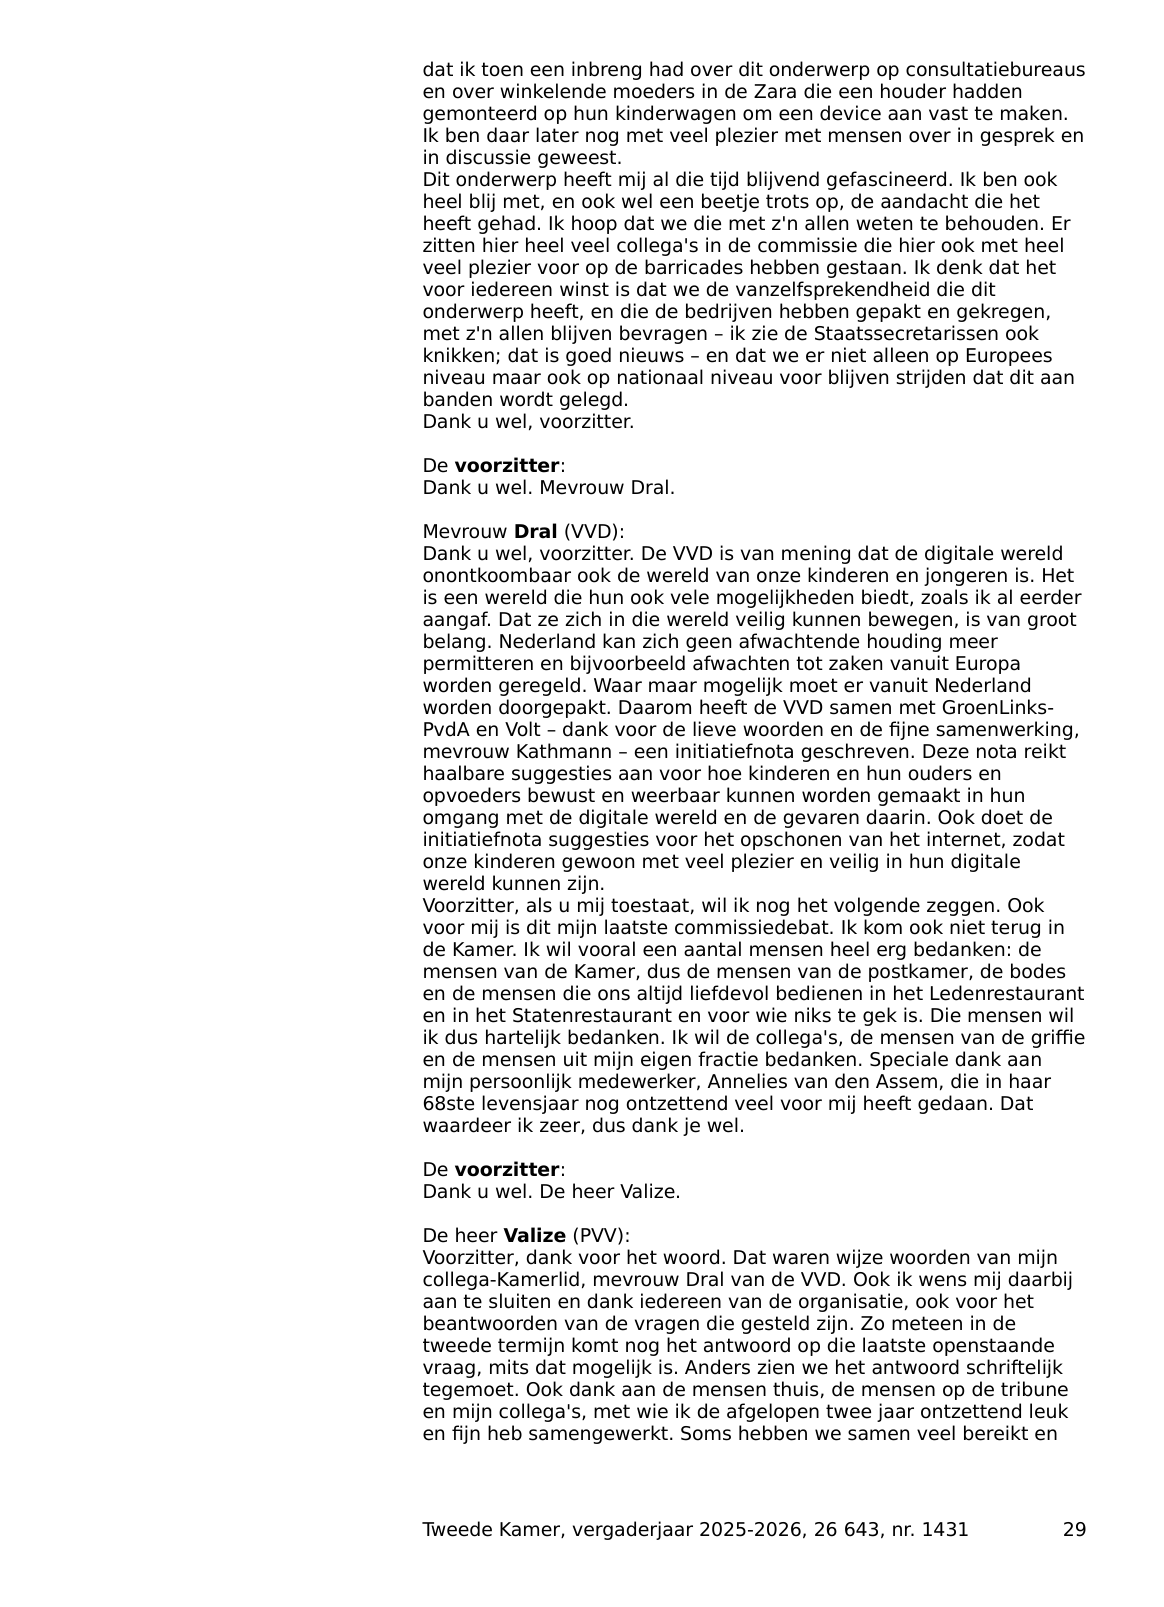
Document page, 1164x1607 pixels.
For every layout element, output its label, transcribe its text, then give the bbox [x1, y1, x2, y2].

text Voorzitter, als u mij toestaat, wil ik nog het volgende zeggen. Ook voor mij is dit mijn laatste commissiedebat. Ik kom ook niet terug in de Kamer. Ik wil vooral een aantal mensen heel erg bedanken: de mensen van de Kamer, dus de mensen van de postkamer, de bodes en de mensen die ons altijd liefdevol bedienen in het Ledenrestaurant en in het Statenrestaurant en voor wie niks te gek is. Die mensen wil ik dus hartelijk bedanken. Ik wil de collega's, de mensen van de griffie en de mensen uit mijn eigen fractie bedanken. Speciale dank aan mijn persoonlijk medewerker, Annelies van den Assem, die in haar 68ste levensjaar nog ontzettend veel voor mij heeft gedaan. Dat waardeer ik zeer, dus dank je wel. [422, 895, 1087, 1136]
text De voorzitter: [422, 1159, 1087, 1181]
text Dank u wel, voorzitter. [422, 411, 1087, 433]
text De heer Valize (PVV): [422, 1225, 1087, 1247]
text Dank u wel. Mevrouw Dral. [422, 477, 1087, 499]
text Voorzitter, dank voor het woord. Dat waren wijze woorden van mijn collega-Kamerlid, mevrouw Dral van de VVD. Ook ik wens mij daarbij aan te sluiten en dank iedereen van de organisatie, ook voor het beantwoorden van de vragen die gesteld zijn. Zo meteen in de tweede termijn komt nog het antwoord op die laatste openstaande vraag, mits dat mogelijk is. Anders zien we het antwoord schriftelijk tegemoet. Ook dank aan de mensen thuis, de mensen op de tribune en mijn collega's, met wie ik de afgelopen twee jaar ontzettend leuk en fijn heb samengewerkt. Soms hebben we samen veel bereikt en [422, 1247, 1087, 1444]
text De voorzitter: [422, 455, 1087, 477]
text Dank u wel. De heer Valize. [422, 1181, 1087, 1203]
text Mevrouw Dral (VVD): [422, 521, 1087, 543]
text Dank u wel, voorzitter. De VVD is van mening dat de digitale wereld onontkoombaar ook de wereld van onze kinderen en jongeren is. Het is een wereld die hun ook vele mogelijkheden biedt, zoals ik al eerder aangaf. Dat ze zich in die wereld veilig kunnen bewegen, is van groot belang. Nederland kan zich geen afwachtende houding meer permitteren en bijvoorbeeld afwachten tot zaken vanuit Europa worden geregeld. Waar maar mogelijk moet er vanuit Nederland worden doorgepakt. Daarom heeft de VVD samen met GroenLinks-PvdA en Volt – dank voor de lieve woorden en de fijne samenwerking, mevrouw Kathmann – een initiatiefnota geschreven. Deze nota reikt haalbare suggesties aan voor hoe kinderen en hun ouders en opvoeders bewust en weerbaar kunnen worden gemaakt in hun omgang met de digitale wereld en de gevaren daarin. Ook doet de initiatiefnota suggesties voor het opschonen van het internet, zodat onze kinderen gewoon met veel plezier en veilig in hun digitale wereld kunnen zijn. [422, 543, 1087, 895]
text Dit onderwerp heeft mij al die tijd blijvend gefascineerd. Ik ben ook heel blij met, en ook wel een beetje trots op, de aandacht die het heeft gehad. Ik hoop dat we die met z'n allen weten te behouden. Er zitten hier heel veel collega's in de commissie die hier ook met heel veel plezier voor op de barricades hebben gestaan. Ik denk dat het voor iedereen winst is dat we de vanzelfsprekendheid die dit onderwerp heeft, en die de bedrijven hebben gepakt en gekregen, met z'n allen blijven bevragen – ik zie de Staatssecretarissen ook knikken; dat is goed nieuws – en dat we er niet alleen op Europees niveau maar ook op nationaal niveau voor blijven strijden dat dit aan banden wordt gelegd. [422, 169, 1087, 411]
text dat ik toen een inbreng had over dit onderwerp op consultatiebureaus en over winkelende moeders in de Zara die een houder hadden gemonteerd op hun kinderwagen om een device aan vast te maken. Ik ben daar later nog met veel plezier met mensen over in gesprek en in discussie geweest. [422, 59, 1087, 169]
